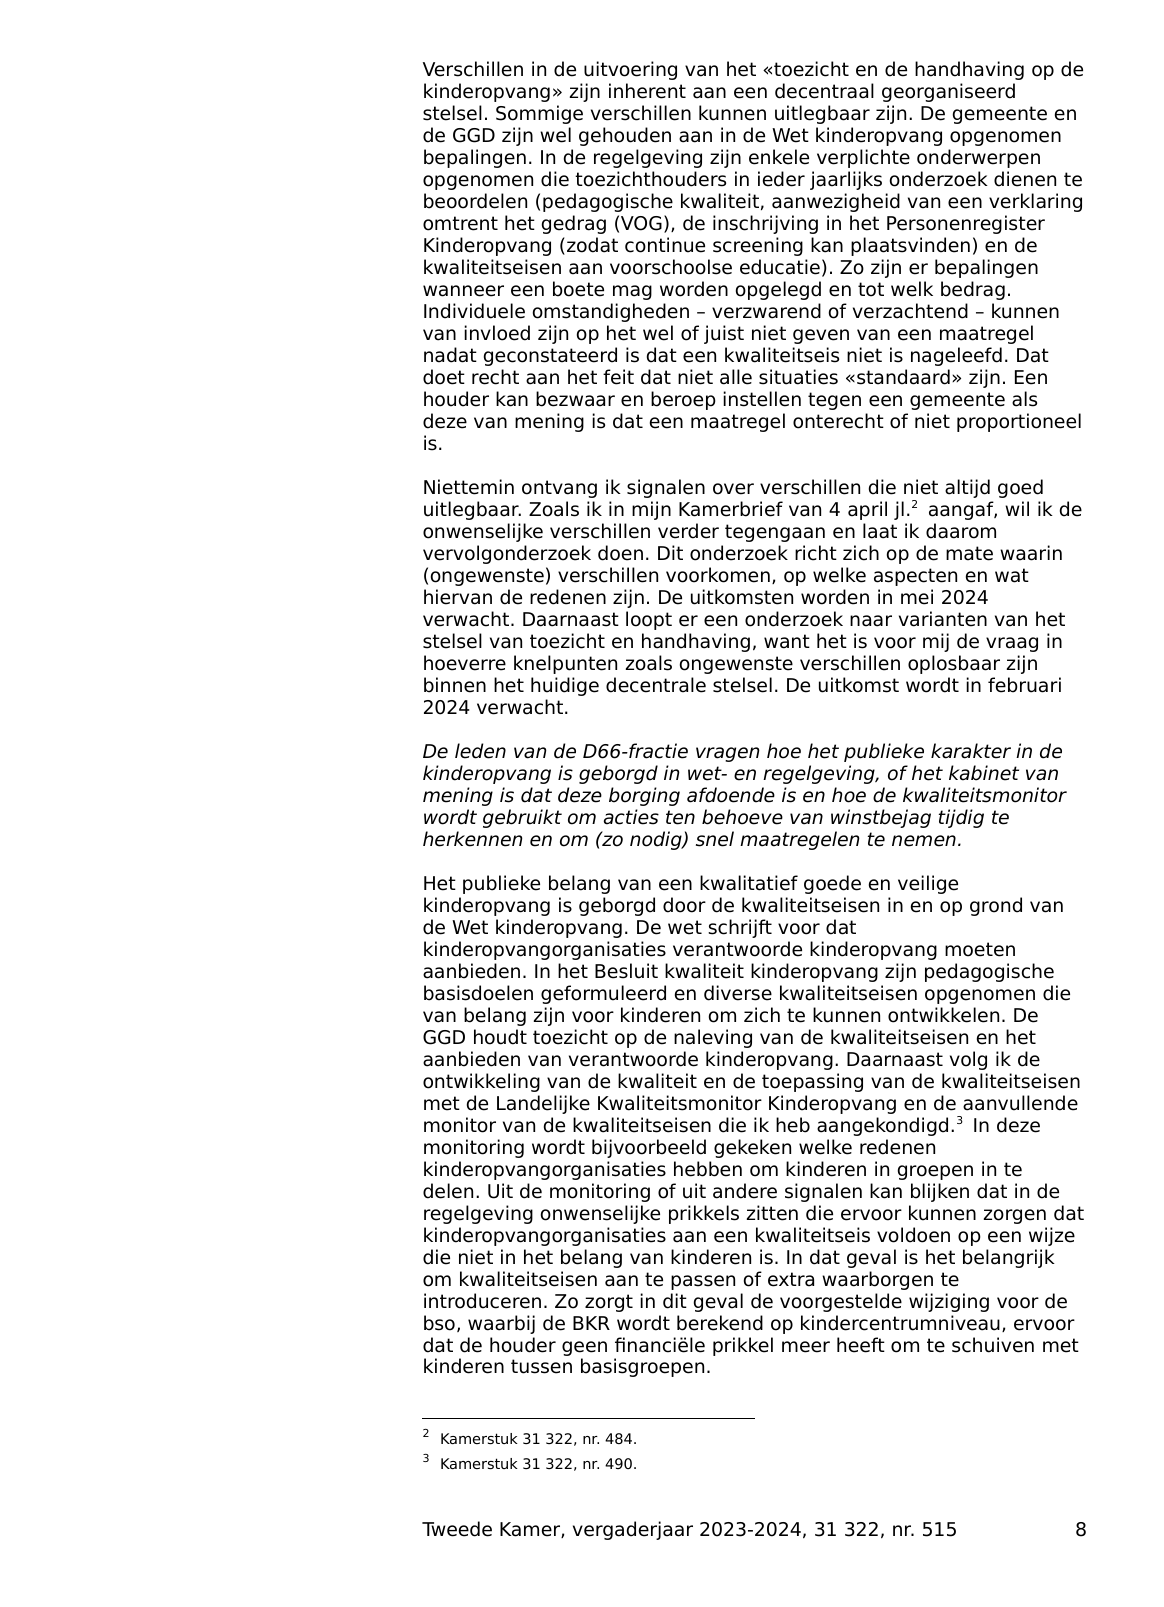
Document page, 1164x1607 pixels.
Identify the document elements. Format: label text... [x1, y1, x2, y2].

text Kamerstuk 31 322, nr. 490. [422, 1452, 1087, 1474]
text Niettemin ontvang ik signalen over verschillen die niet altijd goed uitlegbaar. Zoals ik in mijn Kamerbrief van 4 april jl. aangaf, wil ik de onwenselijke verschillen verder tegengaan en laat ik daarom vervolgonderzoek doen. Dit onderzoek richt zich op de mate waarin (ongewenste) verschillen voorkomen, op welke aspecten en wat hiervan de redenen zijn. De uitkomsten worden in mei 2024 verwacht. Daarnaast loopt er een onderzoek naar varianten van het stelsel van toezicht en handhaving, want het is voor mij de vraag in hoeverre knelpunten zoals ongewenste verschillen oplosbaar zijn binnen het huidige decentrale stelsel. De uitkomst wordt in februari 2024 verwacht. [422, 477, 1087, 719]
text Kamerstuk 31 322, nr. 484. [422, 1427, 1087, 1449]
text De leden van de D66-fractie vragen hoe het publieke karakter in de kinderopvang is geborgd in wet- en regelgeving, of het kabinet van mening is dat deze borging afdoende is en hoe de kwaliteitsmonitor wordt gebruikt om acties ten behoeve van winstbejag tijdig te herkennen en om (zo nodig) snel maatregelen te nemen. [422, 741, 1087, 851]
text Verschillen in de uitvoering van het «toezicht en de handhaving op de kinderopvang» zijn inherent aan een decentraal georganiseerd stelsel. Sommige verschillen kunnen uitlegbaar zijn. De gemeente en de GGD zijn wel gehouden aan in de Wet kinderopvang opgenomen bepalingen. In de regelgeving zijn enkele verplichte onderwerpen opgenomen die toezichthouders in ieder jaarlijks onderzoek dienen te beoordelen (pedagogische kwaliteit, aanwezigheid van een verklaring omtrent het gedrag (VOG), de inschrijving in het Personenregister Kinderopvang (zodat continue screening kan plaatsvinden) en de kwaliteitseisen aan voorschoolse educatie). Zo zijn er bepalingen wanneer een boete mag worden opgelegd en tot welk bedrag. Individuele omstandigheden – verzwarend of verzachtend – kunnen van invloed zijn op het wel of juist niet geven van een maatregel nadat geconstateerd is dat een kwaliteitseis niet is nageleefd. Dat doet recht aan het feit dat niet alle situaties «standaard» zijn. Een houder kan bezwaar en beroep instellen tegen een gemeente als deze van mening is dat een maatregel onterecht of niet proportioneel is. [422, 59, 1087, 455]
text Het publieke belang van een kwalitatief goede en veilige kinderopvang is geborgd door de kwaliteitseisen in en op grond van de Wet kinderopvang. De wet schrijft voor dat kinderopvangorganisaties verantwoorde kinderopvang moeten aanbieden. In het Besluit kwaliteit kinderopvang zijn pedagogische basisdoelen geformuleerd en diverse kwaliteitseisen opgenomen die van belang zijn voor kinderen om zich te kunnen ontwikkelen. De GGD houdt toezicht op de naleving van de kwaliteitseisen en het aanbieden van verantwoorde kinderopvang. Daarnaast volg ik de ontwikkeling van de kwaliteit en de toepassing van de kwaliteitseisen met de Landelijke Kwaliteitsmonitor Kinderopvang en de aanvullende monitor van de kwaliteitseisen die ik heb aangekondigd. In deze monitoring wordt bijvoorbeeld gekeken welke redenen kinderopvangorganisaties hebben om kinderen in groepen in te delen. Uit de monitoring of uit andere signalen kan blijken dat in de regelgeving onwenselijke prikkels zitten die ervoor kunnen zorgen dat kinderopvangorganisaties aan een kwaliteitseis voldoen op een wijze die niet in het belang van kinderen is. In dat geval is het belangrijk om kwaliteitseisen aan te passen of extra waarborgen te introduceren. Zo zorgt in dit geval de voorgestelde wijziging voor de bso, waarbij de BKR wordt berekend op kindercentrumniveau, ervoor dat de houder geen financiële prikkel meer heeft om te schuiven met kinderen tussen basisgroepen. [422, 873, 1087, 1378]
